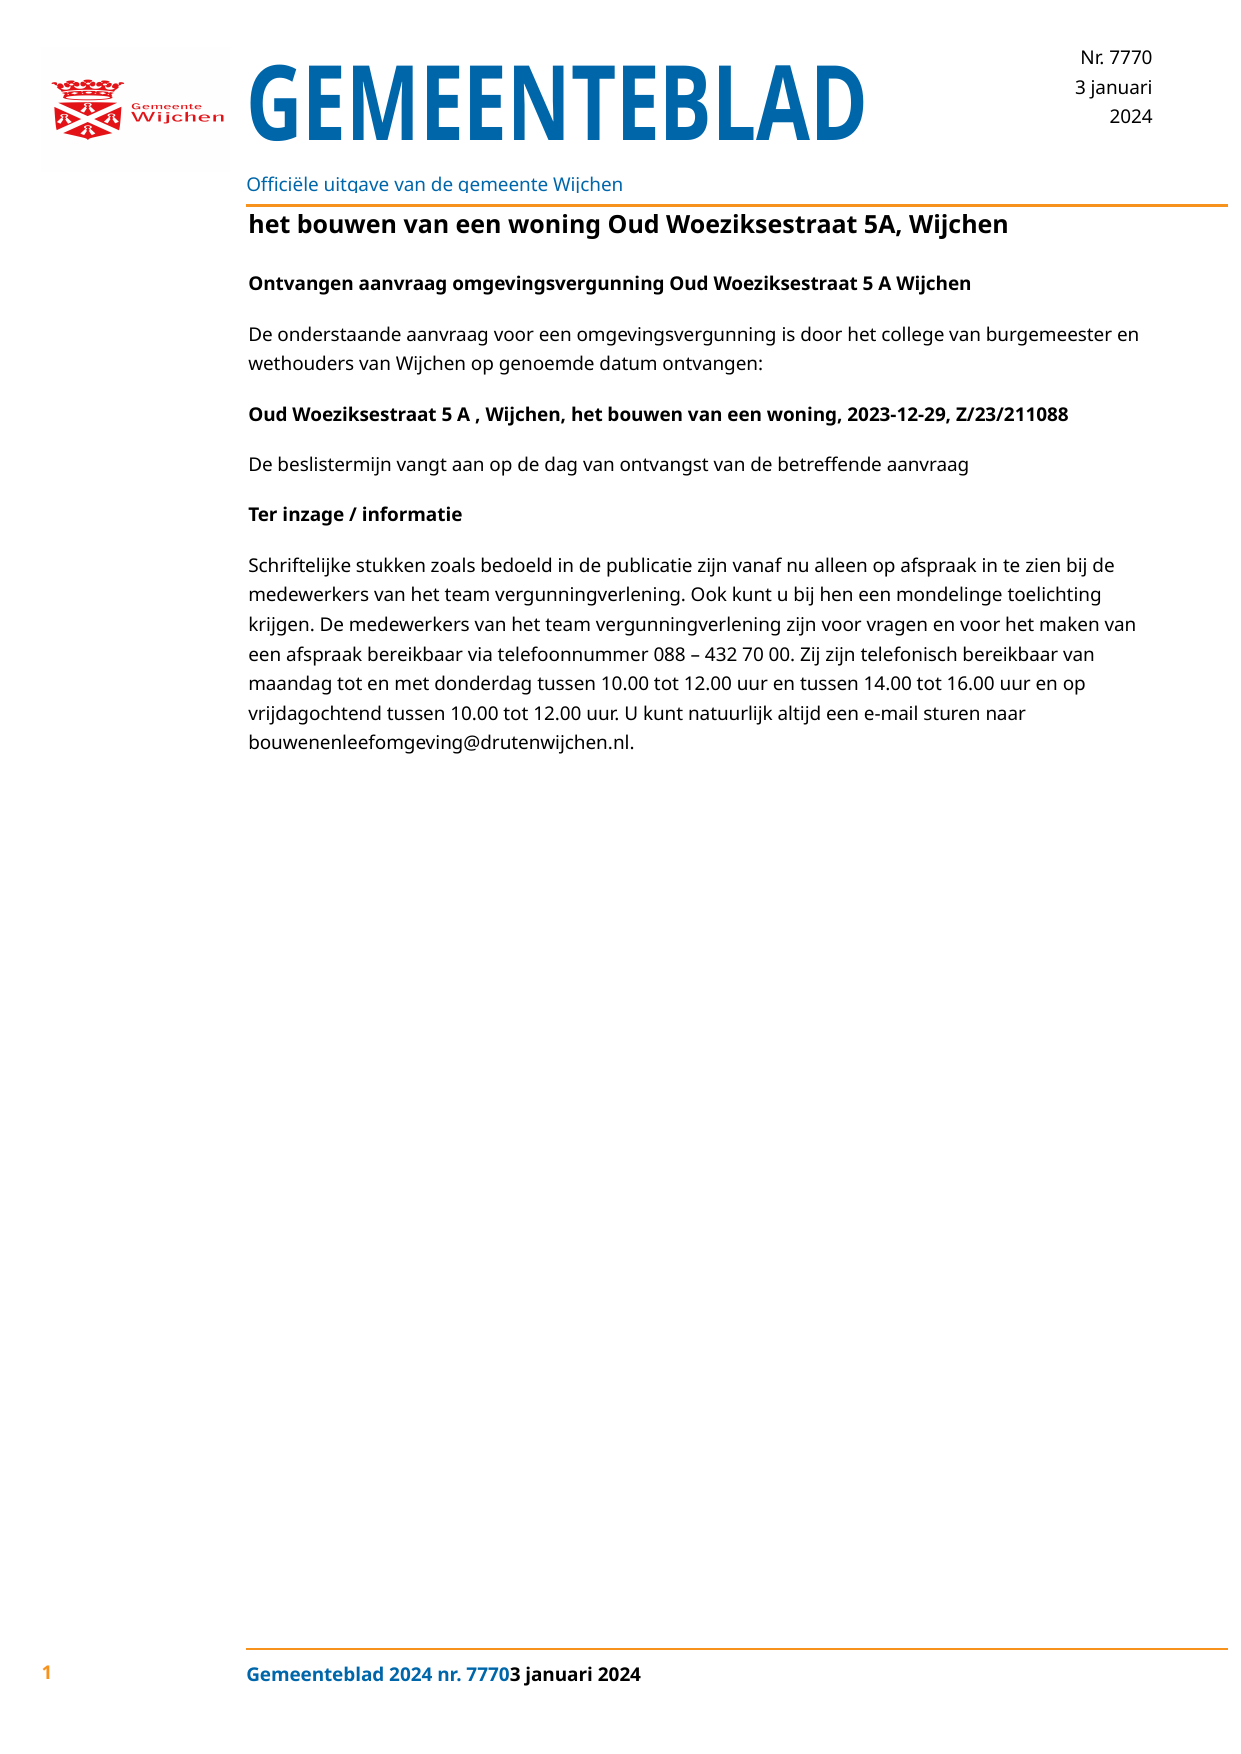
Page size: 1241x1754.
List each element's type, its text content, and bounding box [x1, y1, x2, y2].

text Ter inzage / informatie [248, 502, 1152, 527]
text De beslistermijn vangt aan op de dag van ontvangst van de betreffende aanvraag [248, 451, 1152, 477]
text De onderstaande aanvraag voor een omgevingsvergunning is door het college van burgemeester en wethouders van Wijchen op genoemde datum ontvangen: [248, 321, 1152, 376]
text Schriftelijke stukken zoals bedoeld in de publicatie zijn vanaf nu alleen op afspraak in te zien bij de medewerkers van het team vergunningverlening. Ook kunt u bij hen een mondelinge toelichting krijgen. De medewerkers van het team vergunningverlening zijn voor vragen en voor het maken van een afspraak bereikbaar via telefoonnummer 088 – 432 70 00. Zij zijn telefonisch bereikbaar van maandag tot en met donderdag tussen 10.00 tot 12.00 uur en tussen 14.00 tot 16.00 uur en op vrijdagochtend tussen 10.00 tot 12.00 uur. U kunt natuurlijk altijd een e-mail sturen naar bouwenenleefomgeving@drutenwijchen.nl. [248, 552, 1152, 755]
text het bouwen van een woning Oud Woeziksestraat 5A, Wijchen [248, 207, 1152, 241]
text Ontvangen aanvraag omgevingsvergunning Oud Woeziksestraat 5 A Wijchen [248, 270, 1152, 296]
picture [41, 47, 231, 172]
text Oud Woeziksestraat 5 A , Wijchen, het bouwen van een woning, 2023-12-29, Z/23/211088 [248, 401, 1152, 426]
